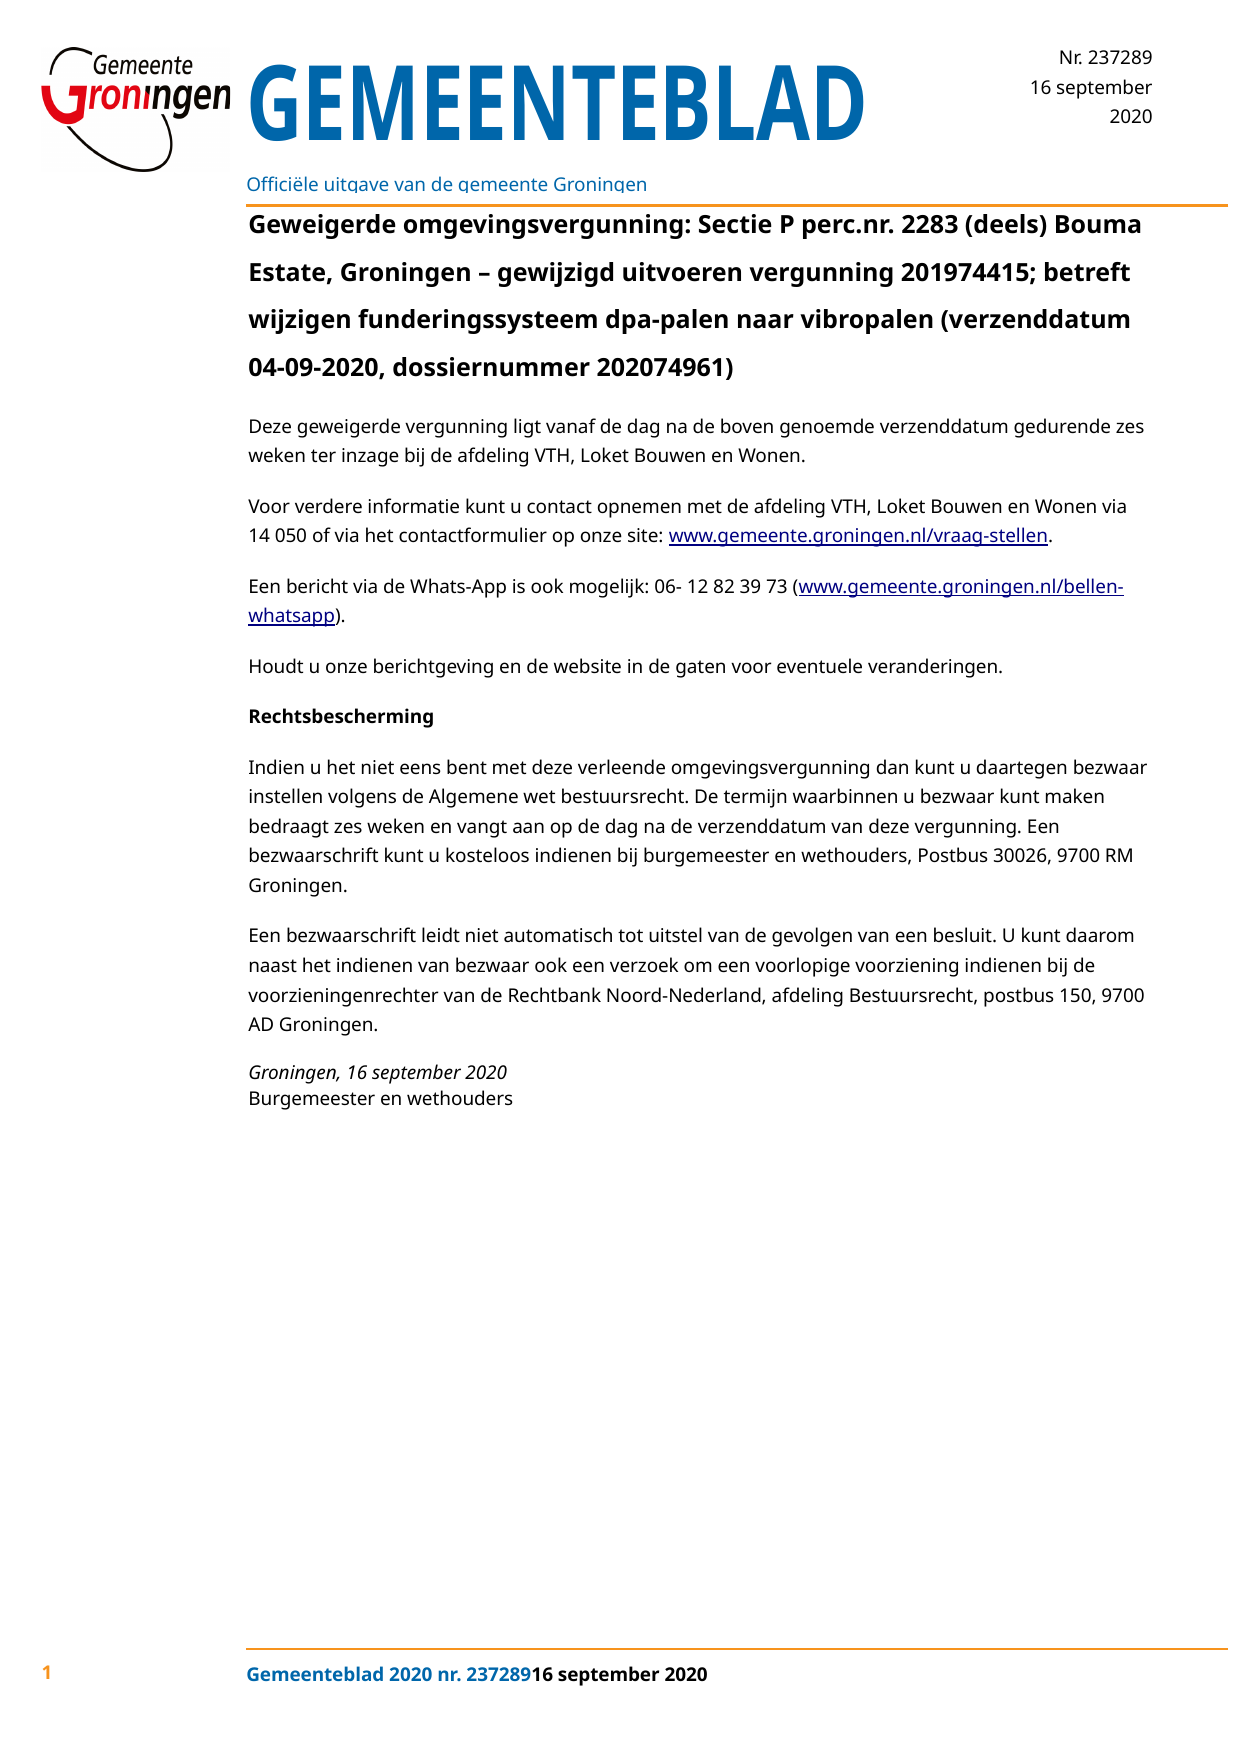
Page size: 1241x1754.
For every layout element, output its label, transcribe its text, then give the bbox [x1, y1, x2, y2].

text Een bezwaarschrift leidt niet automatisch tot uitstel van de gevolgen van een besluit. U kunt daarom naast het indienen van bezwaar ook een verzoek om een voorlopige voorziening indienen bij de voorzieningenrechter van de Rechtbank Noord-Nederland, afdeling Bestuursrecht, postbus 150, 9700 AD Groningen. [248, 923, 1152, 1037]
text Een bericht via de Whats-App is ook mogelijk: 06- 12 82 39 73 (www.gemeente.groningen.nl/bellen-whatsapp). [248, 573, 1152, 628]
text Indien u het niet eens bent met deze verleende omgevingsvergunning dan kunt u daartegen bezwaar instellen volgens de Algemene wet bestuursrecht. De termijn waarbinnen u bezwaar kunt maken bedraagt zes weken en vangt aan op de dag na de verzenddatum van deze vergunning. Een bezwaarschrift kunt u kosteloos indienen bij burgemeester en wethouders, Postbus 30026, 9700 RM Groningen. [248, 754, 1152, 898]
text Geweigerde omgevingsvergunning: Sectie P perc.nr. 2283 (deels) Bouma Estate, Groningen – gewijzigd uitvoeren vergunning 201974415; betreft wijzigen funderingssysteem dpa-palen naar vibropalen (verzenddatum 04-09-2020, dossiernummer 202074961) [248, 207, 1152, 384]
text Houdt u onze berichtgeving en de website in de gaten voor eventuele veranderingen. [248, 653, 1152, 679]
text Deze geweigerde vergunning ligt vanaf de dag na de boven genoemde verzenddatum gedurende zes weken ter inzage bij de afdeling VTH, Loket Bouwen en Wonen. [248, 413, 1152, 468]
text Burgemeester en wethouders [248, 1085, 1152, 1111]
text Voor verdere informatie kunt u contact opnemen met de afdeling VTH, Loket Bouwen en Wonen via 14 050 of via het contactformulier op onze site: www.gemeente.groningen.nl/vraag-stellen. [248, 493, 1152, 548]
picture [41, 47, 231, 172]
text Rechtsbescherming [248, 703, 1152, 729]
text Groningen, 16 september 2020 [248, 1059, 1152, 1085]
